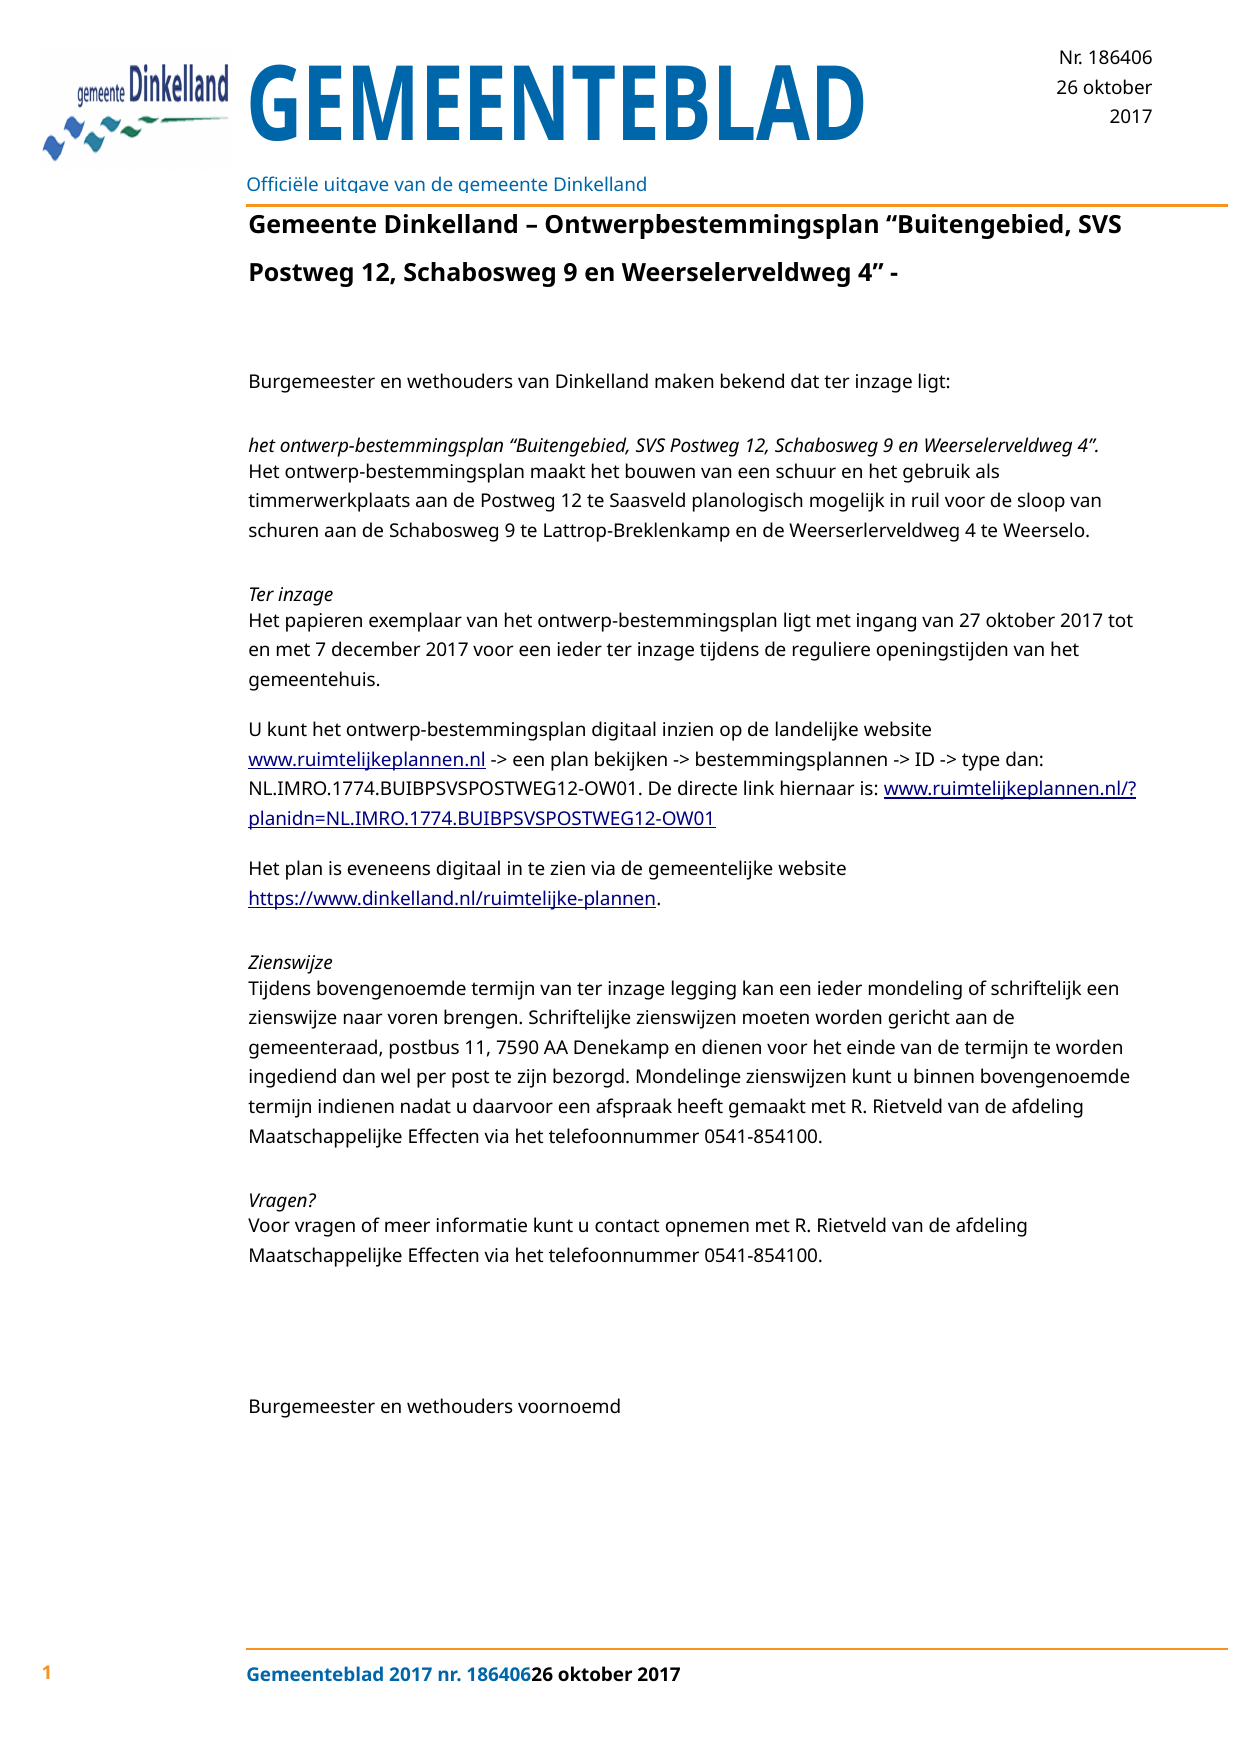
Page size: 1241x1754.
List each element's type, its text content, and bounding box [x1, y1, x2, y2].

text Tijdens bovengenoemde termijn van ter inzage legging kan een ieder mondeling of schriftelijk een zienswijze naar voren brengen. Schriftelijke zienswijzen moeten worden gericht aan de gemeenteraad, postbus 11, 7590 AA Denekamp en dienen voor het einde van de termijn te worden ingediend dan wel per post te zijn bezorgd. Mondelinge zienswijzen kunt u binnen bovengenoemde termijn indienen nadat u daarvoor een afspraak heeft gemaakt met R. Rietveld van de afdeling Maatschappelijke Effecten via het telefoonnummer 0541-854100. [248, 975, 1152, 1148]
text het ontwerp-bestemmingsplan “Buitengebied, SVS Postweg 12, Schabosweg 9 en Weerselerveldweg 4”. [248, 432, 1152, 458]
text U kunt het ontwerp-bestemmingsplan digitaal inzien op de landelijke website www.ruimtelijkeplannen.nl -> een plan bekijken -> bestemmingsplannen -> ID -> type dan: NL.IMRO.1774.BUIBPSVSPOSTWEG12-OW01. De directe link hiernaar is: www.ruimtelijkeplannen.nl/?planidn=NL.IMRO.1774.BUIBPSVSPOSTWEG12-OW01 [248, 716, 1152, 831]
text Burgemeester en wethouders van Dinkelland maken bekend dat ter inzage ligt: [248, 368, 1152, 394]
text Het papieren exemplaar van het ontwerp-bestemmingsplan ligt met ingang van 27 oktober 2017 tot en met 7 december 2017 voor een ieder ter inzage tijdens de reguliere openingstijden van het gemeentehuis. [248, 607, 1152, 692]
text Ter inzage [248, 581, 1152, 607]
text Vragen? [248, 1187, 1152, 1212]
text Voor vragen of meer informatie kunt u contact opnemen met R. Rietveld van de afdeling Maatschappelijke Effecten via het telefoonnummer 0541-854100. [248, 1212, 1152, 1268]
text Zienswijze [248, 949, 1152, 975]
picture [41, 47, 231, 172]
text Gemeente Dinkelland – Ontwerpbestemmingsplan “Buitengebied, SVS Postweg 12, Schabosweg 9 en Weerselerveldweg 4” - [248, 207, 1152, 288]
text Het ontwerp-bestemmingsplan maakt het bouwen van een schuur en het gebruik als timmerwerkplaats aan de Postweg 12 te Saasveld planologisch mogelijk in ruil voor de sloop van schuren aan de Schabosweg 9 te Lattrop-Breklenkamp en de Weerserlerveldweg 4 te Weerselo. [248, 458, 1152, 543]
text Het plan is eveneens digitaal in te zien via de gemeentelijke website https://www.dinkelland.nl/ruimtelijke-plannen. [248, 856, 1152, 911]
text Burgemeester en wethouders voornoemd [248, 1393, 1152, 1419]
